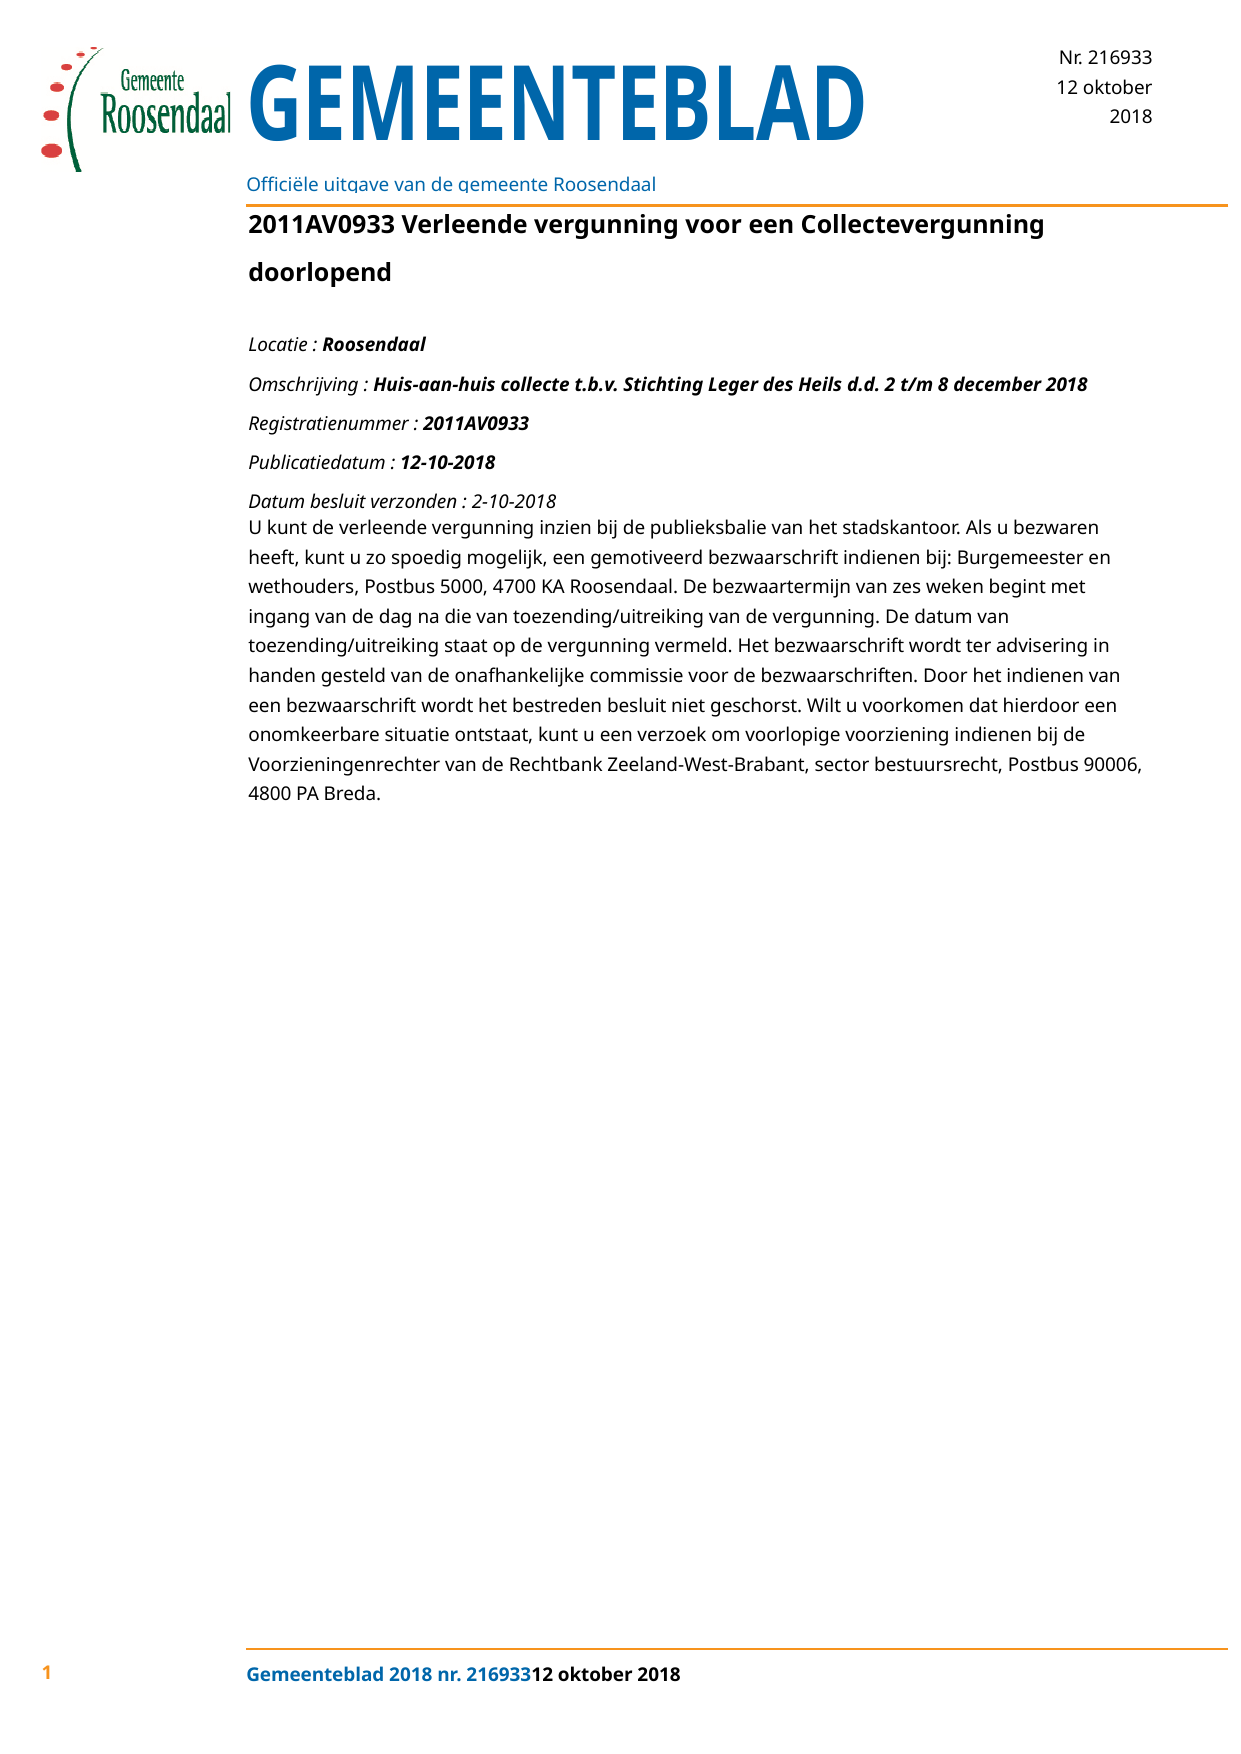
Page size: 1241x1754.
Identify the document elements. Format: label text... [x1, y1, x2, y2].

text Omschrijving : Huis-aan-huis collecte t.b.v. Stichting Leger des Heils d.d. 2 t/m 8 december 2018 [248, 371, 1152, 396]
text Locatie : Roosendaal [248, 331, 1152, 357]
text 2011AV0933 Verleende vergunning voor een Collectevergunning doorlopend [248, 207, 1152, 288]
text Publicatiedatum : 12-10-2018 [248, 449, 1152, 475]
text U kunt de verleende vergunning inzien bij de publieksbalie van het stadskantoor. Als u bezwaren heeft, kunt u zo spoedig mogelijk, een gemotiveerd bezwaarschrift indienen bij: Burgemeester en wethouders, Postbus 5000, 4700 KA Roosendaal. De bezwaartermijn van zes weken begint met ingang van de dag na die van toezending/uitreiking van de vergunning. De datum van toezending/uitreiking staat op de vergunning vermeld. Het bezwaarschrift wordt ter advisering in handen gesteld van de onafhankelijke commissie voor de bezwaarschriften. Door het indienen van een bezwaarschrift wordt het bestreden besluit niet geschorst. Wilt u voorkomen dat hierdoor een onomkeerbare situatie ontstaat, kunt u een verzoek om voorlopige voorziening indienen bij de Voorzieningenrechter van de Rechtbank Zeeland-West-Brabant, sector bestuursrecht, Postbus 90006, 4800 PA Breda. [248, 514, 1152, 806]
picture [41, 47, 231, 172]
text Registratienummer : 2011AV0933 [248, 410, 1152, 436]
text Datum besluit verzonden : 2-10-2018 [248, 488, 1152, 514]
